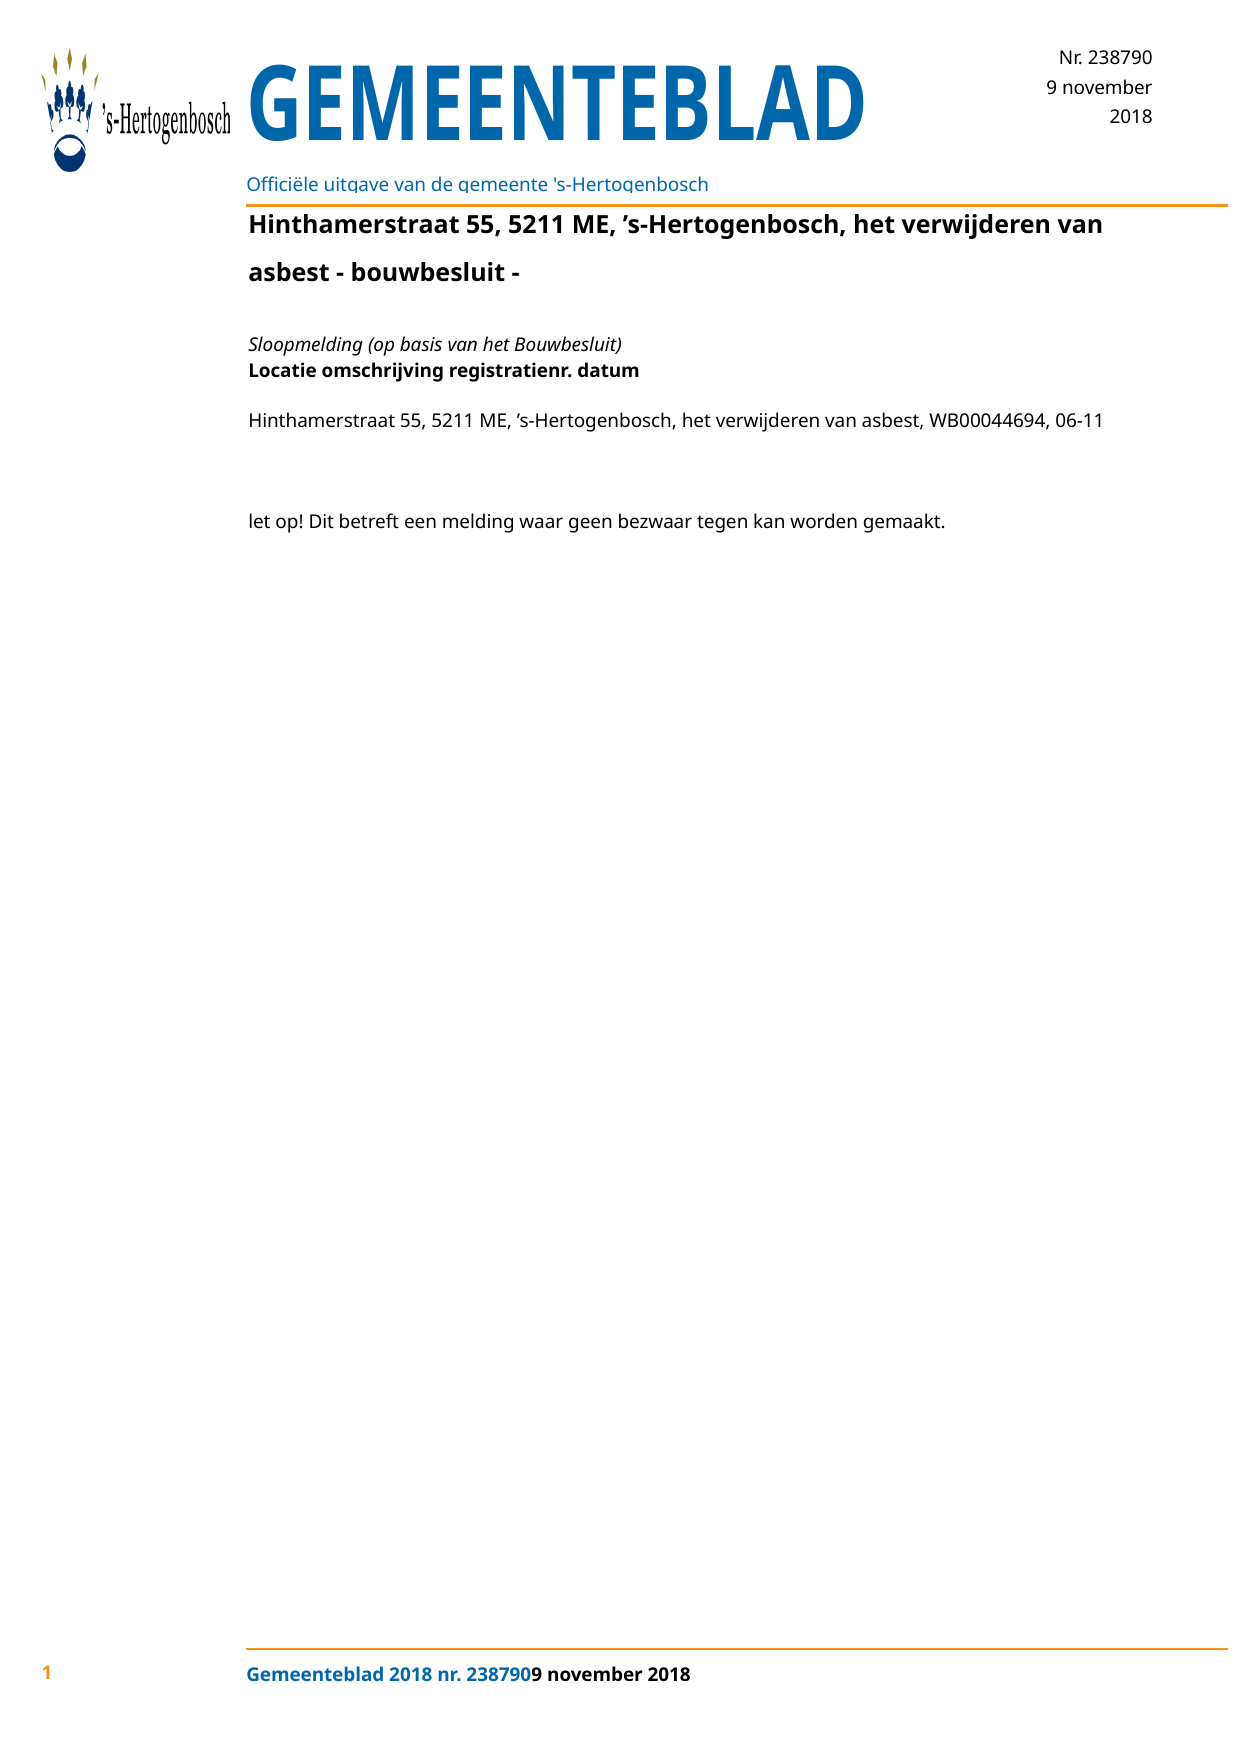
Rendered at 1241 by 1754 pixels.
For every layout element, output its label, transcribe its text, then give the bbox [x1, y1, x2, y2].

text Locatie omschrijving registratienr. datum [248, 357, 1152, 383]
text Sloopmelding (op basis van het Bouwbesluit) [248, 331, 1152, 357]
picture [41, 47, 231, 172]
text let op! Dit betreft een melding waar geen bezwaar tegen kan worden gemaakt. [248, 508, 1152, 534]
text Hinthamerstraat 55, 5211 ME, ’s-Hertogenbosch, het verwijderen van asbest, WB00044694, 06-11 [248, 408, 1152, 433]
text Hinthamerstraat 55, 5211 ME, ’s-Hertogenbosch, het verwijderen van asbest - bouwbesluit - [248, 207, 1152, 288]
